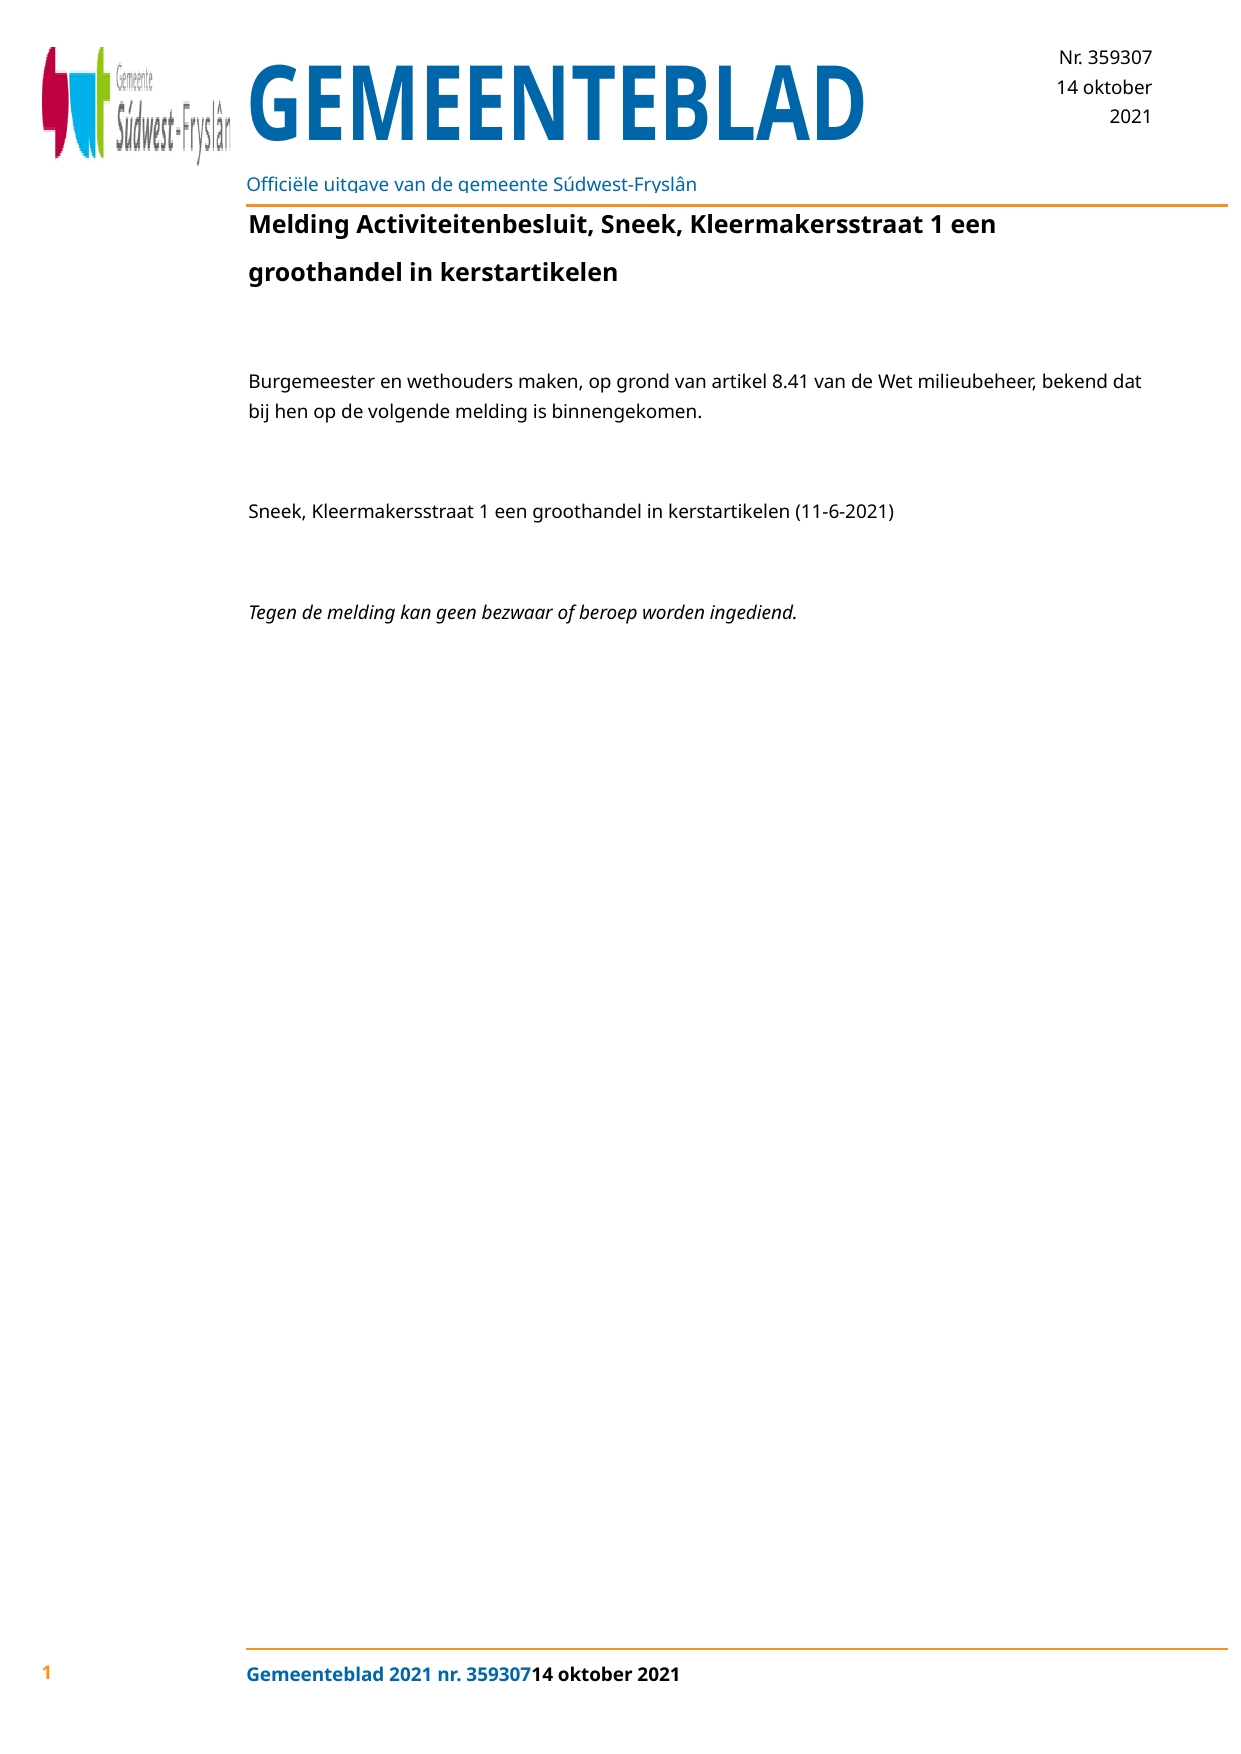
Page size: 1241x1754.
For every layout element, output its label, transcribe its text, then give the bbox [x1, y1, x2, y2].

text Melding Activiteitenbesluit, Sneek, Kleermakersstraat 1 een groothandel in kerstartikelen [248, 207, 1152, 288]
text Sneek, Kleermakersstraat 1 een groothandel in kerstartikelen (11-6-2021) [248, 499, 1152, 524]
text Tegen de melding kan geen bezwaar of beroep worden ingediend. [248, 599, 1152, 625]
text Burgemeester en wethouders maken, op grond van artikel 8.41 van de Wet milieubeheer, bekend dat bij hen op de volgende melding is binnengekomen. [248, 368, 1152, 424]
picture [41, 47, 231, 172]
